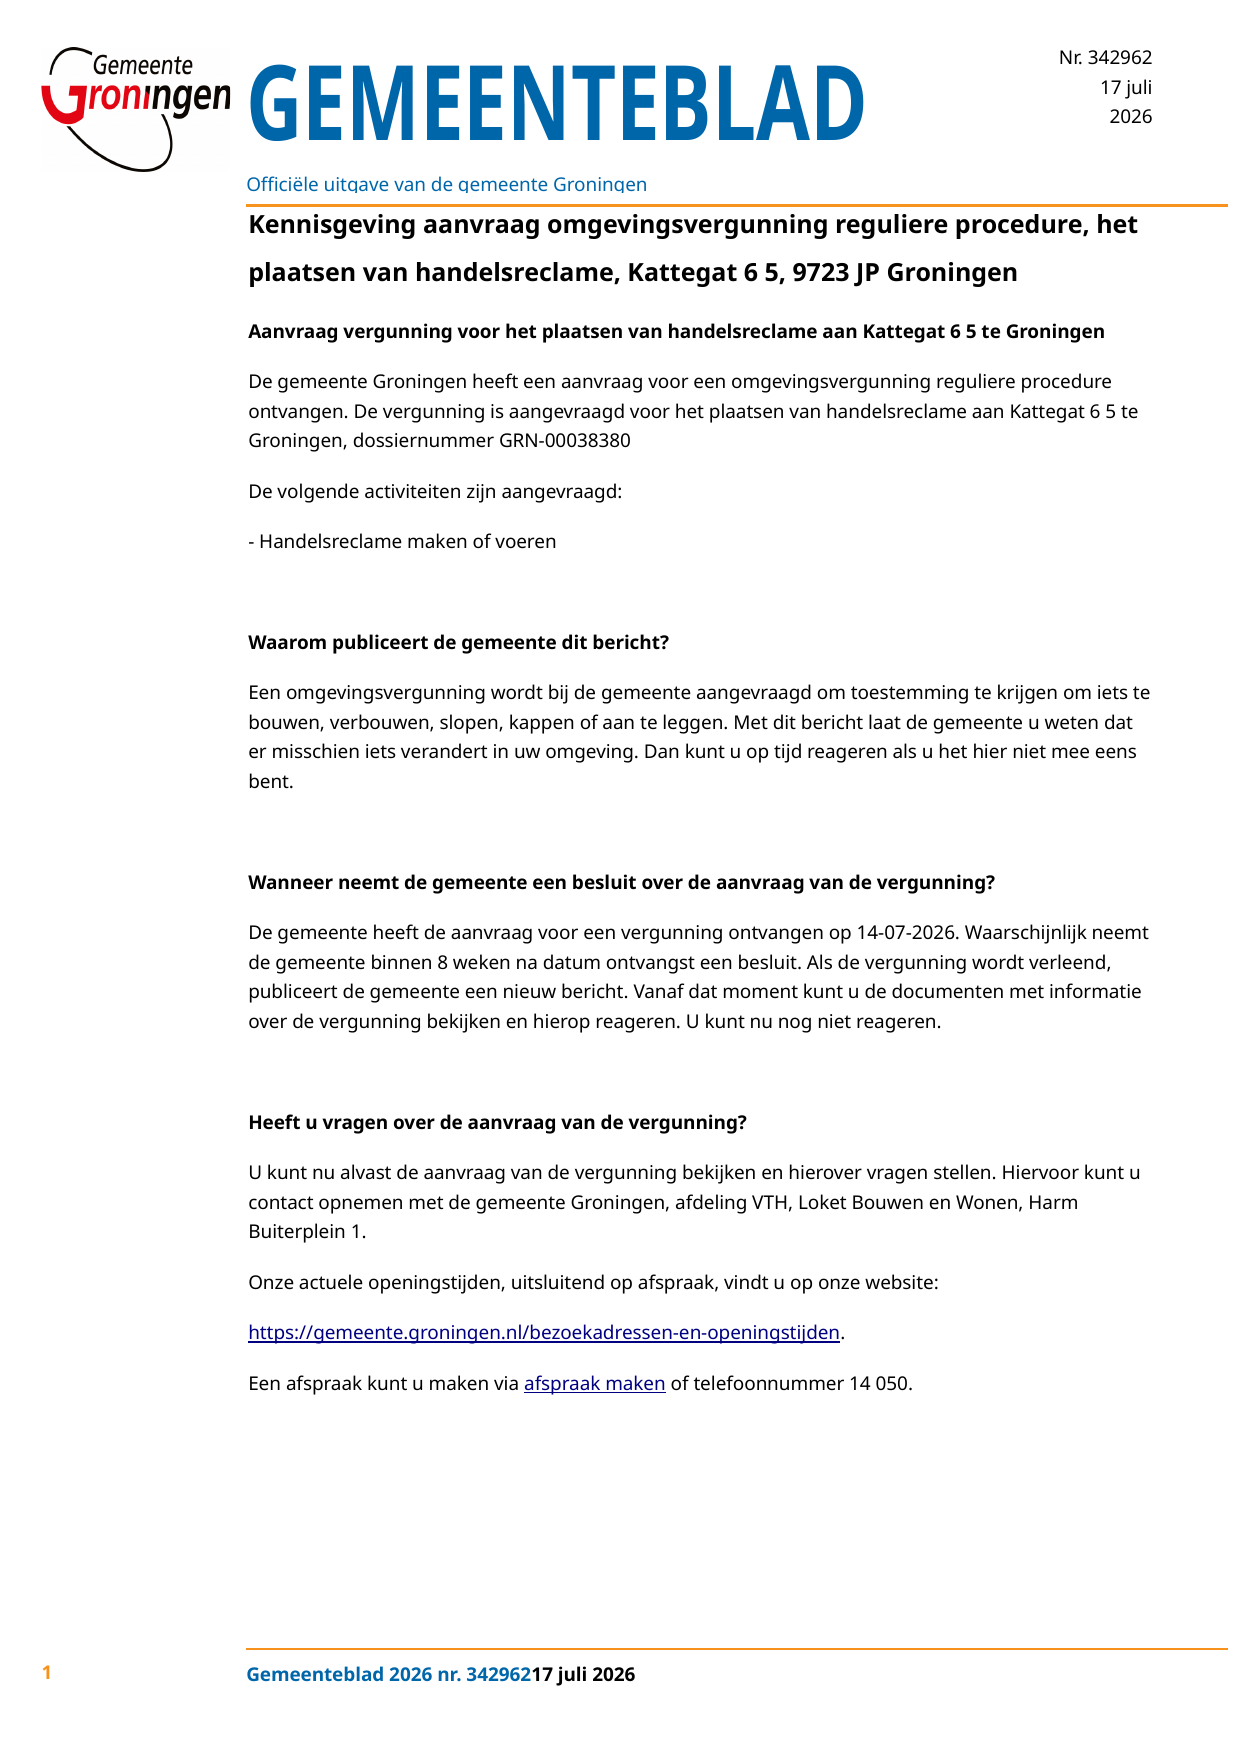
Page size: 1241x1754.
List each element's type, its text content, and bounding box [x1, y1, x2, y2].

text De volgende activiteiten zijn aangevraagd: [248, 478, 1152, 504]
text - Handelsreclame maken of voeren [248, 528, 1152, 554]
picture [41, 47, 231, 172]
text Een afspraak kunt u maken via afspraak maken of telefoonnummer 14 050. [248, 1370, 1152, 1396]
text Wanneer neemt de gemeente een besluit over de aanvraag van de vergunning? [248, 869, 1152, 895]
text Waarom publiceert de gemeente dit bericht? [248, 629, 1152, 655]
text De gemeente Groningen heeft een aanvraag voor een omgevingsvergunning reguliere procedure ontvangen. De vergunning is aangevraagd voor het plaatsen van handelsreclame aan Kattegat 6 5 te Groningen, dossiernummer GRN-00038380 [248, 368, 1152, 453]
text Heeft u vragen over de aanvraag van de vergunning? [248, 1109, 1152, 1135]
text De gemeente heeft de aanvraag voor een vergunning ontvangen op 14-07-2026. Waarschijnlijk neemt de gemeente binnen 8 weken na datum ontvangst een besluit. Als de vergunning wordt verleend, publiceert de gemeente een nieuw bericht. Vanaf dat moment kunt u de documenten met informatie over de vergunning bekijken en hierop reageren. U kunt nu nog niet reageren. [248, 919, 1152, 1034]
text Een omgevingsvergunning wordt bij de gemeente aangevraagd om toestemming te krijgen om iets te bouwen, verbouwen, slopen, kappen of aan te leggen. Met dit bericht laat de gemeente u weten dat er misschien iets verandert in uw omgeving. Dan kunt u op tijd reageren als u het hier niet mee eens bent. [248, 679, 1152, 794]
text Aanvraag vergunning voor het plaatsen van handelsreclame aan Kattegat 6 5 te Groningen [248, 318, 1152, 344]
text Onze actuele openingstijden, uitsluitend op afspraak, vindt u op onze website: [248, 1269, 1152, 1295]
text U kunt nu alvast de aanvraag van de vergunning bekijken en hierover vragen stellen. Hiervoor kunt u contact opnemen met de gemeente Groningen, afdeling VTH, Loket Bouwen en Wonen, Harm Buiterplein 1. [248, 1159, 1152, 1244]
text Kennisgeving aanvraag omgevingsvergunning reguliere procedure, het plaatsen van handelsreclame, Kattegat 6 5, 9723 JP Groningen [248, 207, 1152, 288]
text https://gemeente.groningen.nl/bezoekadressen-en-openingstijden. [248, 1319, 1152, 1345]
